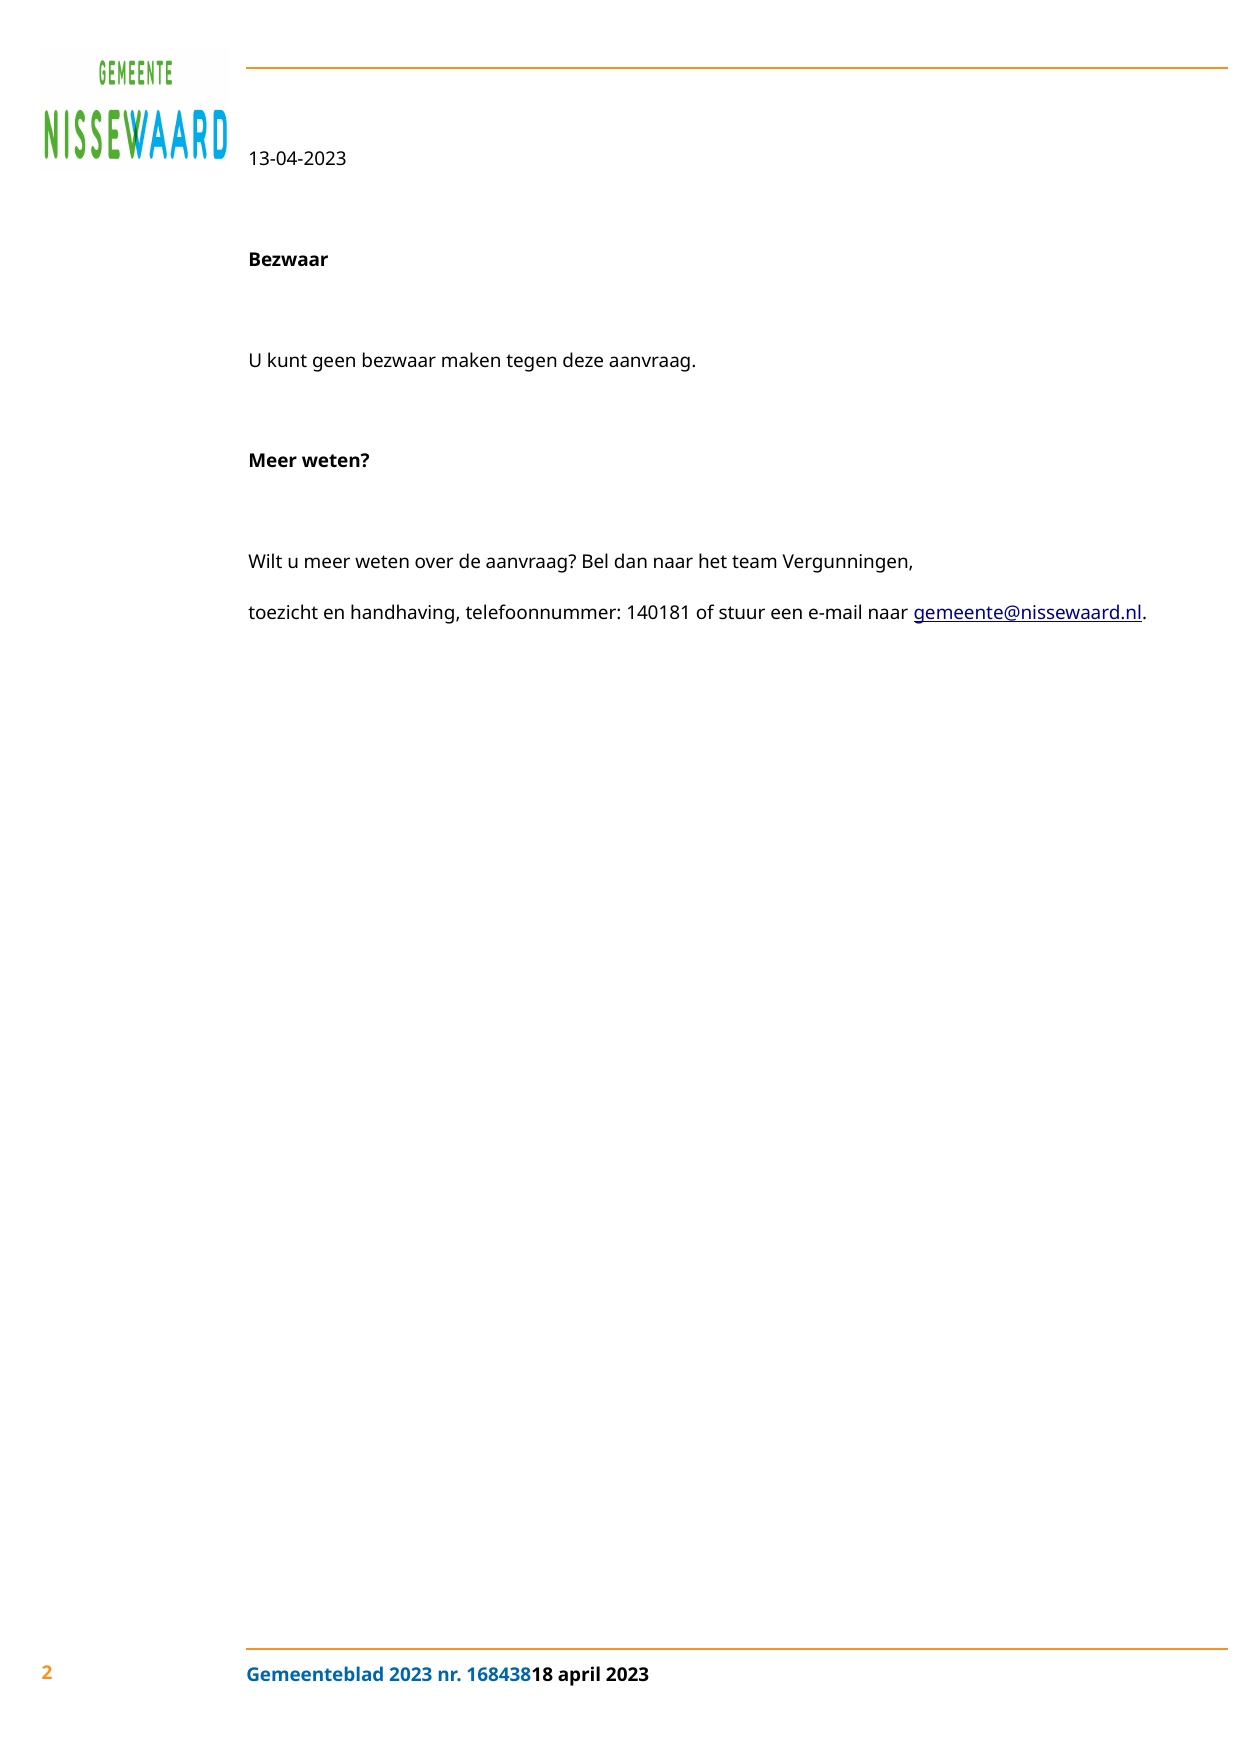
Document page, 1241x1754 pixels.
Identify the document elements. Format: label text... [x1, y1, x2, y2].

text Meer weten? [248, 448, 1152, 473]
text 13-04-2023 [248, 145, 1152, 171]
text Wilt u meer weten over de aanvraag? Bel dan naar het team Vergunningen, [248, 548, 1152, 574]
text U kunt geen bezwaar maken tegen deze aanvraag. [248, 347, 1152, 373]
text Bezwaar [248, 246, 1152, 272]
text toezicht en handhaving, telefoonnummer: 140181 of stuur een e-mail naar gemeente@nissewaard.nl. [248, 599, 1152, 625]
picture [41, 47, 231, 172]
